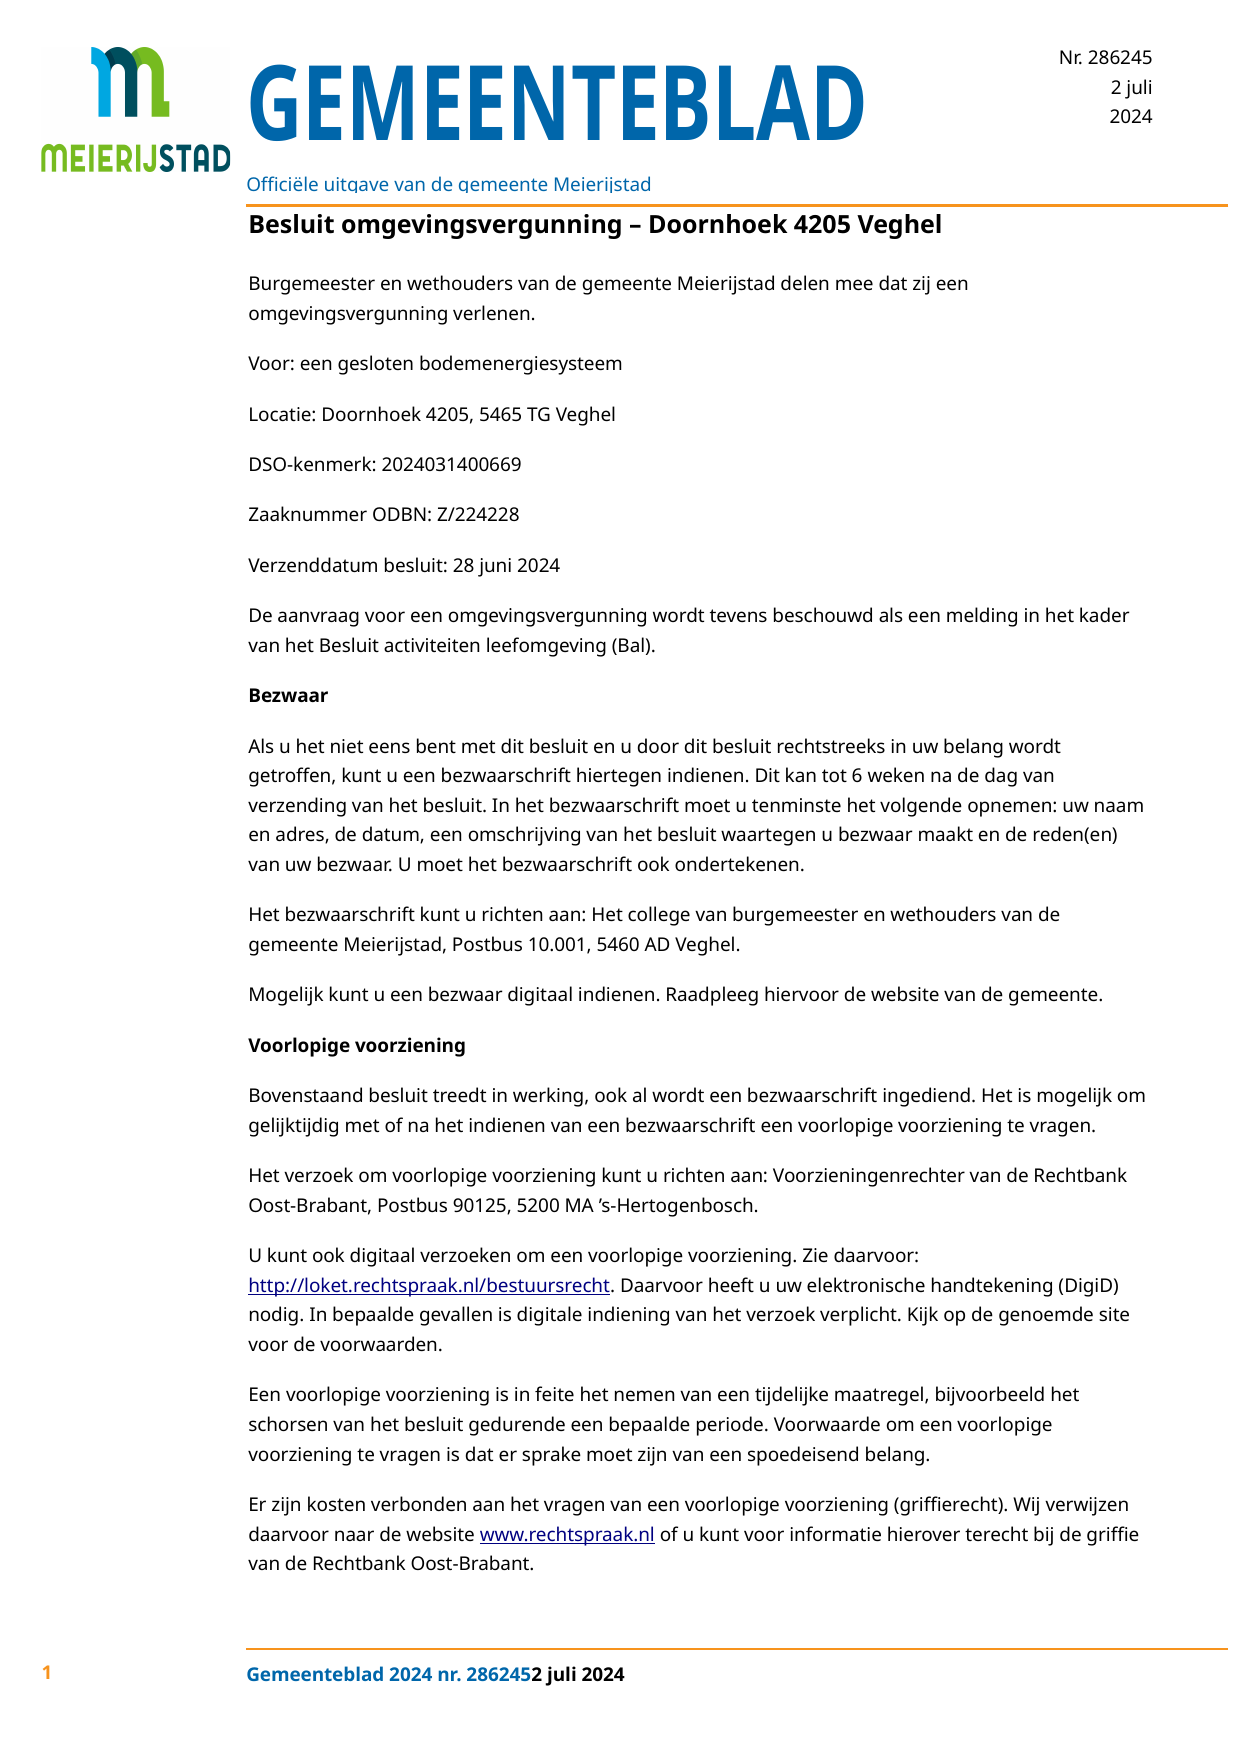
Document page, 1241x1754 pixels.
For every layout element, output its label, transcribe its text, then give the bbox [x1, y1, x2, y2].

text Bovenstaand besluit treedt in werking, ook al wordt een bezwaarschrift ingediend. Het is mogelijk om gelijktijdig met of na het indienen van een bezwaarschrift een voorlopige voorziening te vragen. [248, 1082, 1152, 1138]
text Locatie: Doornhoek 4205, 5465 TG Veghel [248, 401, 1152, 426]
text Een voorlopige voorziening is in feite het nemen van een tijdelijke maatregel, bijvoorbeeld het schorsen van het besluit gedurende een bepaalde periode. Voorwaarde om een voorlopige voorziening te vragen is dat er sprake moet zijn van een spoedeisend belang. [248, 1382, 1152, 1466]
text Er zijn kosten verbonden aan het vragen van een voorlopige voorziening (griffierecht). Wij verwijzen daarvoor naar de website www.rechtspraak.nl of u kunt voor informatie hierover terecht bij de griffie van de Rechtbank Oost-Brabant. [248, 1491, 1152, 1576]
text Bezwaar [248, 682, 1152, 708]
text Zaaknummer ODBN: Z/224228 [248, 502, 1152, 527]
text Besluit omgevingsvergunning – Doornhoek 4205 Veghel [248, 207, 1152, 241]
text Voorlopige voorziening [248, 1032, 1152, 1058]
text De aanvraag voor een omgevingsvergunning wordt tevens beschouwd als een melding in het kader van het Besluit activiteiten leefomgeving (Bal). [248, 602, 1152, 658]
text Het bezwaarschrift kunt u richten aan: Het college van burgemeester en wethouders van de gemeente Meierijstad, Postbus 10.001, 5460 AD Veghel. [248, 902, 1152, 957]
text Mogelijk kunt u een bezwaar digitaal indienen. Raadpleeg hiervoor de website van de gemeente. [248, 982, 1152, 1007]
text Het verzoek om voorlopige voorziening kunt u richten aan: Voorzieningenrechter van de Rechtbank Oost-Brabant, Postbus 90125, 5200 MA ’s-Hertogenbosch. [248, 1162, 1152, 1218]
text Als u het niet eens bent met dit besluit en u door dit besluit rechtstreeks in uw belang wordt getroffen, kunt u een bezwaarschrift hiertegen indienen. Dit kan tot 6 weken na de dag van verzending van het besluit. In het bezwaarschrift moet u tenminste het volgende opnemen: uw naam en adres, de datum, een omschrijving van het besluit waartegen u bezwaar maakt en de reden(en) van uw bezwaar. U moet het bezwaarschrift ook ondertekenen. [248, 733, 1152, 877]
text U kunt ook digitaal verzoeken om een voorlopige voorziening. Zie daarvoor: http://loket.rechtspraak.nl/bestuursrecht. Daarvoor heeft u uw elektronische handtekening (DigiD) nodig. In bepaalde gevallen is digitale indiening van het verzoek verplicht. Kijk op de genoemde site voor de voorwaarden. [248, 1242, 1152, 1357]
text DSO-kenmerk: 2024031400669 [248, 451, 1152, 477]
text Voor: een gesloten bodemenergiesysteem [248, 350, 1152, 376]
picture [41, 47, 231, 172]
text Burgemeester en wethouders van de gemeente Meierijstad delen mee dat zij een omgevingsvergunning verlenen. [248, 270, 1152, 326]
text Verzenddatum besluit: 28 juni 2024 [248, 552, 1152, 578]
